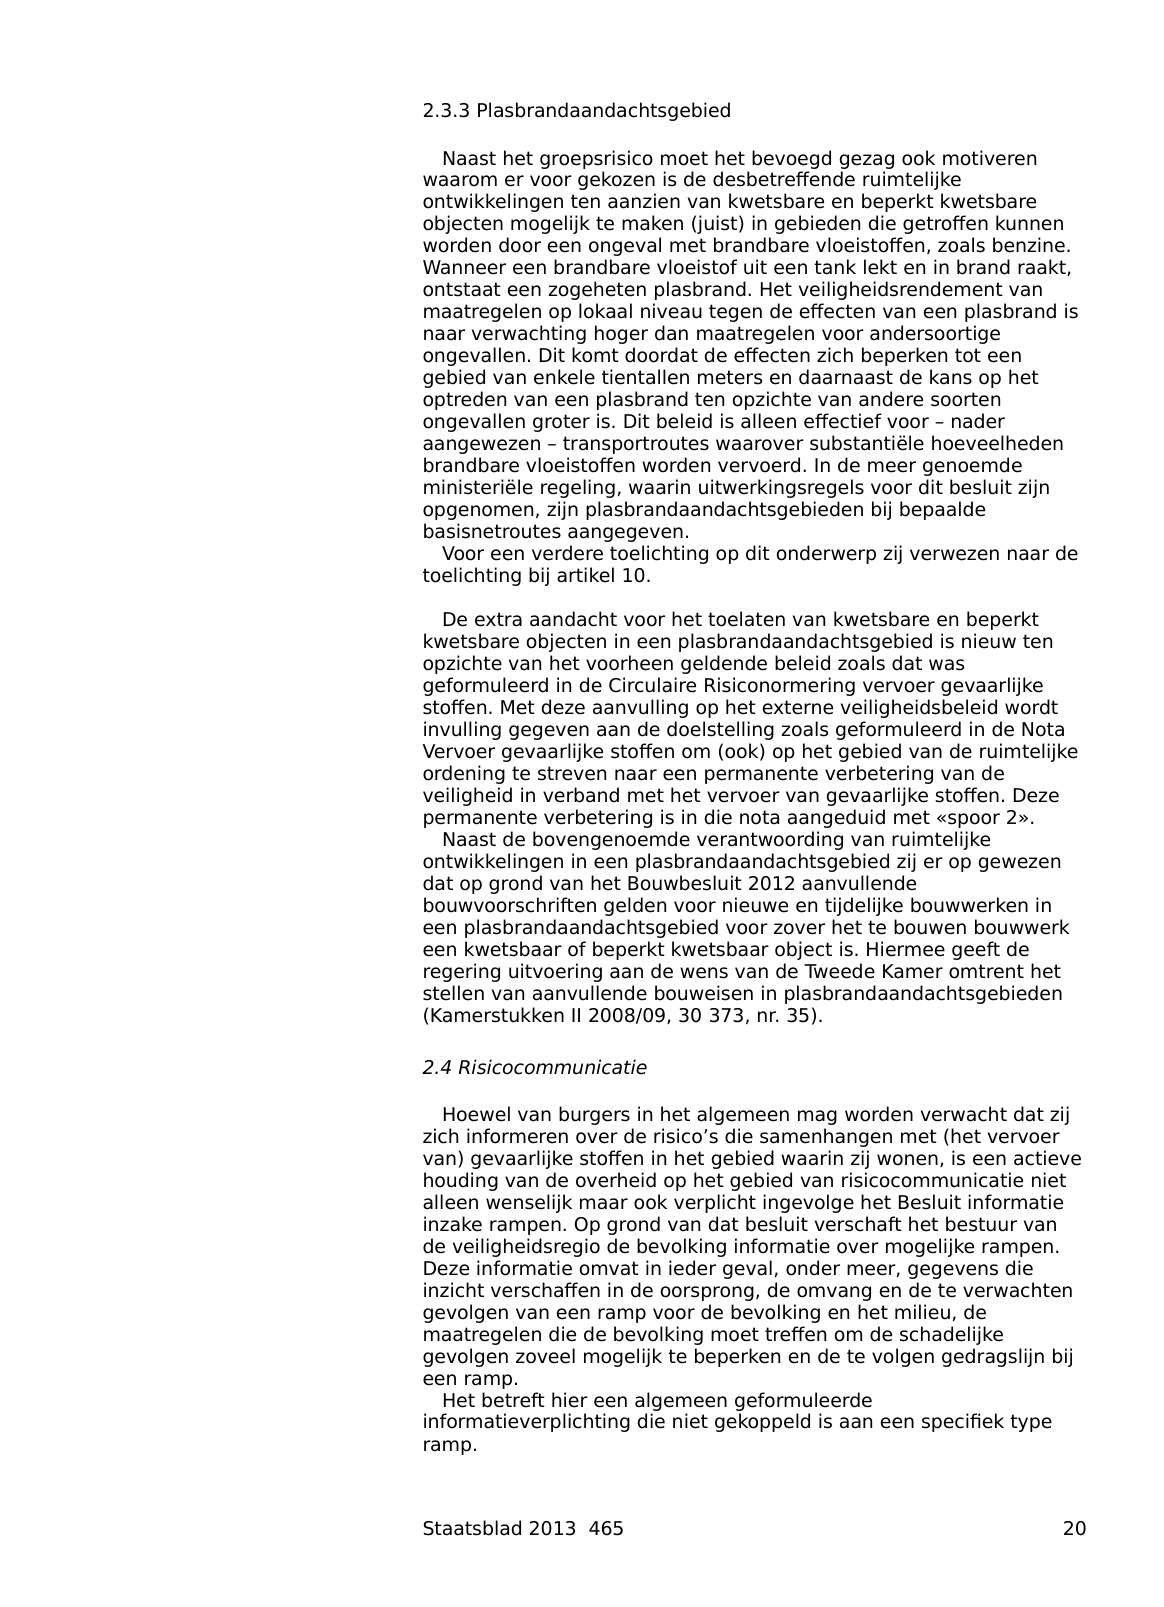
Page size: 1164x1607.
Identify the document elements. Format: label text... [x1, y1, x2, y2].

text Naast de bovengenoemde verantwoording van ruimtelijke ontwikkelingen in een plasbrandaandachtsgebied zij er op gewezen dat op grond van het Bouwbesluit 2012 aanvullende bouwvoorschriften gelden voor nieuwe en tijdelijke bouwwerken in een plasbrandaandachtsgebied voor zover het te bouwen bouwwerk een kwetsbaar of beperkt kwetsbaar object is. Hiermee geeft de regering uitvoering aan de wens van de Tweede Kamer omtrent het stellen van aanvullende bouweisen in plasbrandaandachtsgebieden (Kamerstukken II 2008/09, 30 373, nr. 35). [422, 829, 1087, 1027]
text Voor een verdere toelichting op dit onderwerp zij verwezen naar de toelichting bij artikel 10. [422, 543, 1087, 587]
subtitle 2.3.3 Plasbrandaandachtsgebied [422, 100, 1087, 122]
text Het betreft hier een algemeen geformuleerde informatieverplichting die niet gekoppeld is aan een specifiek type ramp. [422, 1389, 1087, 1455]
text De extra aandacht voor het toelaten van kwetsbare en beperkt kwetsbare objecten in een plasbrandaandachtsgebied is nieuw ten opzichte van het voorheen geldende beleid zoals dat was geformuleerd in de Circulaire Risiconormering vervoer gevaarlijke stoffen. Met deze aanvulling op het externe veiligheidsbeleid wordt invulling gegeven aan de doelstelling zoals geformuleerd in de Nota Vervoer gevaarlijke stoffen om (ook) op het gebied van de ruimtelijke ordening te streven naar een permanente verbetering van de veiligheid in verband met het vervoer van gevaarlijke stoffen. Deze permanente verbetering is in die nota aangeduid met «spoor 2». [422, 609, 1087, 829]
text Hoewel van burgers in het algemeen mag worden verwacht dat zij zich informeren over de risico’s die samenhangen met (het vervoer van) gevaarlijke stoffen in het gebied waarin zij wonen, is een actieve houding van de overheid op het gebied van risicocommunicatie niet alleen wenselijk maar ook verplicht ingevolge het Besluit informatie inzake rampen. Op grond van dat besluit verschaft het bestuur van de veiligheidsregio de bevolking informatie over mogelijke rampen. Deze informatie omvat in ieder geval, onder meer, gegevens die inzicht verschaffen in de oorsprong, de omvang en de te verwachten gevolgen van een ramp voor de bevolking en het milieu, de maatregelen die de bevolking moet treffen om de schadelijke gevolgen zoveel mogelijk te beperken en de te volgen gedragslijn bij een ramp. [422, 1104, 1087, 1389]
text Naast het groepsrisico moet het bevoegd gezag ook motiveren waarom er voor gekozen is de desbetreffende ruimtelijke ontwikkelingen ten aanzien van kwetsbare en beperkt kwetsbare objecten mogelijk te maken (juist) in gebieden die getroffen kunnen worden door een ongeval met brandbare vloeistoffen, zoals benzine. Wanneer een brandbare vloeistof uit een tank lekt en in brand raakt, ontstaat een zogeheten plasbrand. Het veiligheidsrendement van maatregelen op lokaal niveau tegen de effecten van een plasbrand is naar verwachting hoger dan maatregelen voor andersoortige ongevallen. Dit komt doordat de effecten zich beperken tot een gebied van enkele tientallen meters en daarnaast de kans op het optreden van een plasbrand ten opzichte van andere soorten ongevallen groter is. Dit beleid is alleen effectief voor – nader aangewezen – transportroutes waarover substantiële hoeveelheden brandbare vloeistoffen worden vervoerd. In de meer genoemde ministeriële regeling, waarin uitwerkingsregels voor dit besluit zijn opgenomen, zijn plasbrandaandachtsgebieden bij bepaalde basisnetroutes aangegeven. [422, 147, 1087, 543]
subtitle 2.4 Risicocommunicatie [422, 1057, 1087, 1079]
